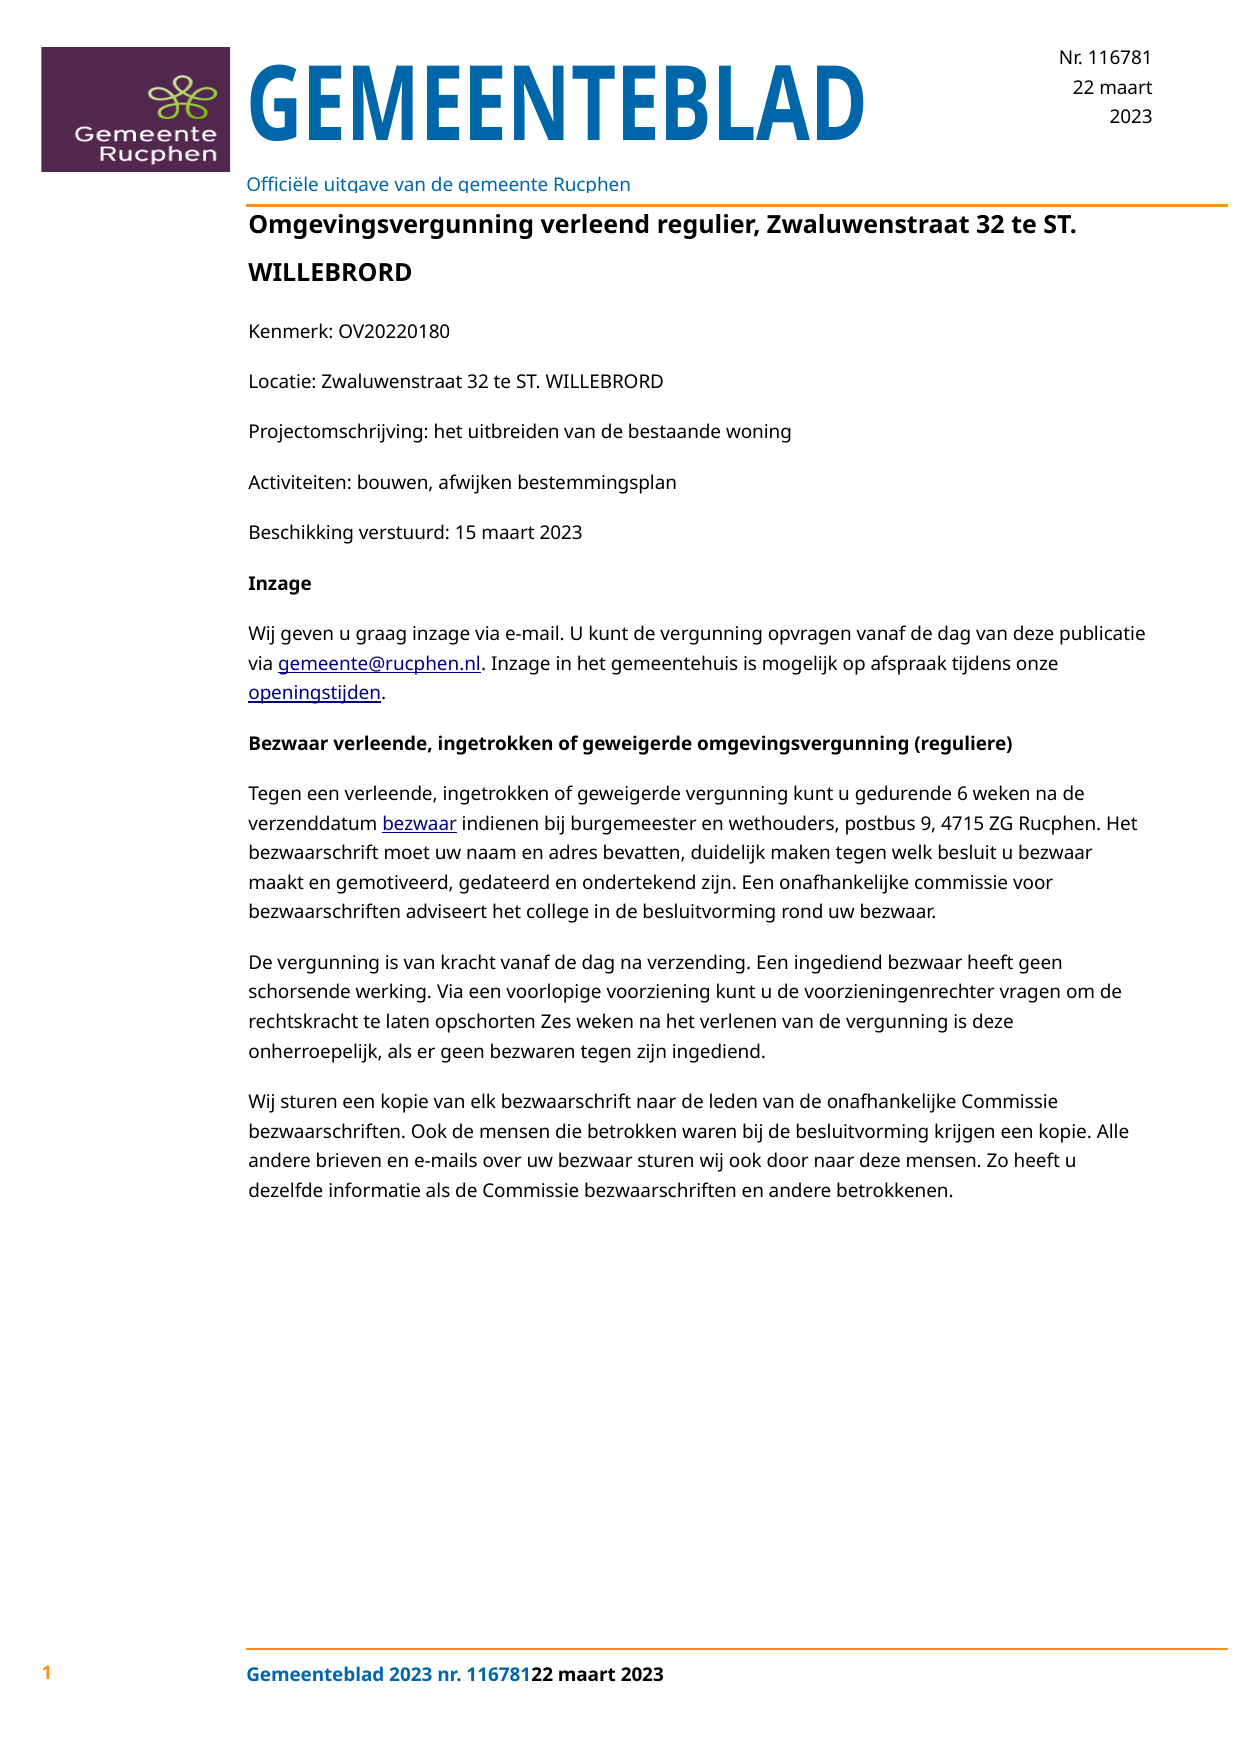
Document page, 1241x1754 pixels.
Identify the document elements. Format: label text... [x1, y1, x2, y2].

text Activiteiten: bouwen, afwijken bestemmingsplan [248, 469, 1152, 495]
text Locatie: Zwaluwenstraat 32 te ST. WILLEBRORD [248, 368, 1152, 394]
text Inzage [248, 570, 1152, 596]
text Beschikking verstuurd: 15 maart 2023 [248, 519, 1152, 545]
text Projectomschrijving: het uitbreiden van de bestaande woning [248, 419, 1152, 444]
text Kenmerk: OV20220180 [248, 318, 1152, 344]
picture [41, 47, 231, 172]
text Wij sturen een kopie van elk bezwaarschrift naar de leden van de onafhankelijke Commissie bezwaarschriften. Ook de mensen die betrokken waren bij de besluitvorming krijgen een kopie. Alle andere brieven en e-mails over uw bezwaar sturen wij ook door naar deze mensen. Zo heeft u dezelfde informatie als de Commissie bezwaarschriften en andere betrokkenen. [248, 1088, 1152, 1203]
text De vergunning is van kracht vanaf de dag na verzending. Een ingediend bezwaar heeft geen schorsende werking. Via een voorlopige voorziening kunt u de voorzieningenrechter vragen om de rechtskracht te laten opschorten Zes weken na het verlenen van de vergunning is deze onherroepelijk, als er geen bezwaren tegen zijn ingediend. [248, 949, 1152, 1064]
text Tegen een verleende, ingetrokken of geweigerde vergunning kunt u gedurende 6 weken na de verzenddatum bezwaar indienen bij burgemeester en wethouders, postbus 9, 4715 ZG Rucphen. Het bezwaarschrift moet uw naam en adres bevatten, duidelijk maken tegen welk besluit u bezwaar maakt en gemotiveerd, gedateerd en ondertekend zijn. Een onafhankelijke commissie voor bezwaarschriften adviseert het college in de besluitvorming rond uw bezwaar. [248, 780, 1152, 924]
text Omgevingsvergunning verleend regulier, Zwaluwenstraat 32 te ST. WILLEBRORD [248, 207, 1152, 288]
text Wij geven u graag inzage via e-mail. U kunt de vergunning opvragen vanaf de dag van deze publicatie via gemeente@rucphen.nl. Inzage in het gemeentehuis is mogelijk op afspraak tijdens onze openingstijden. [248, 620, 1152, 705]
text Bezwaar verleende, ingetrokken of geweigerde omgevingsvergunning (reguliere) [248, 730, 1152, 756]
